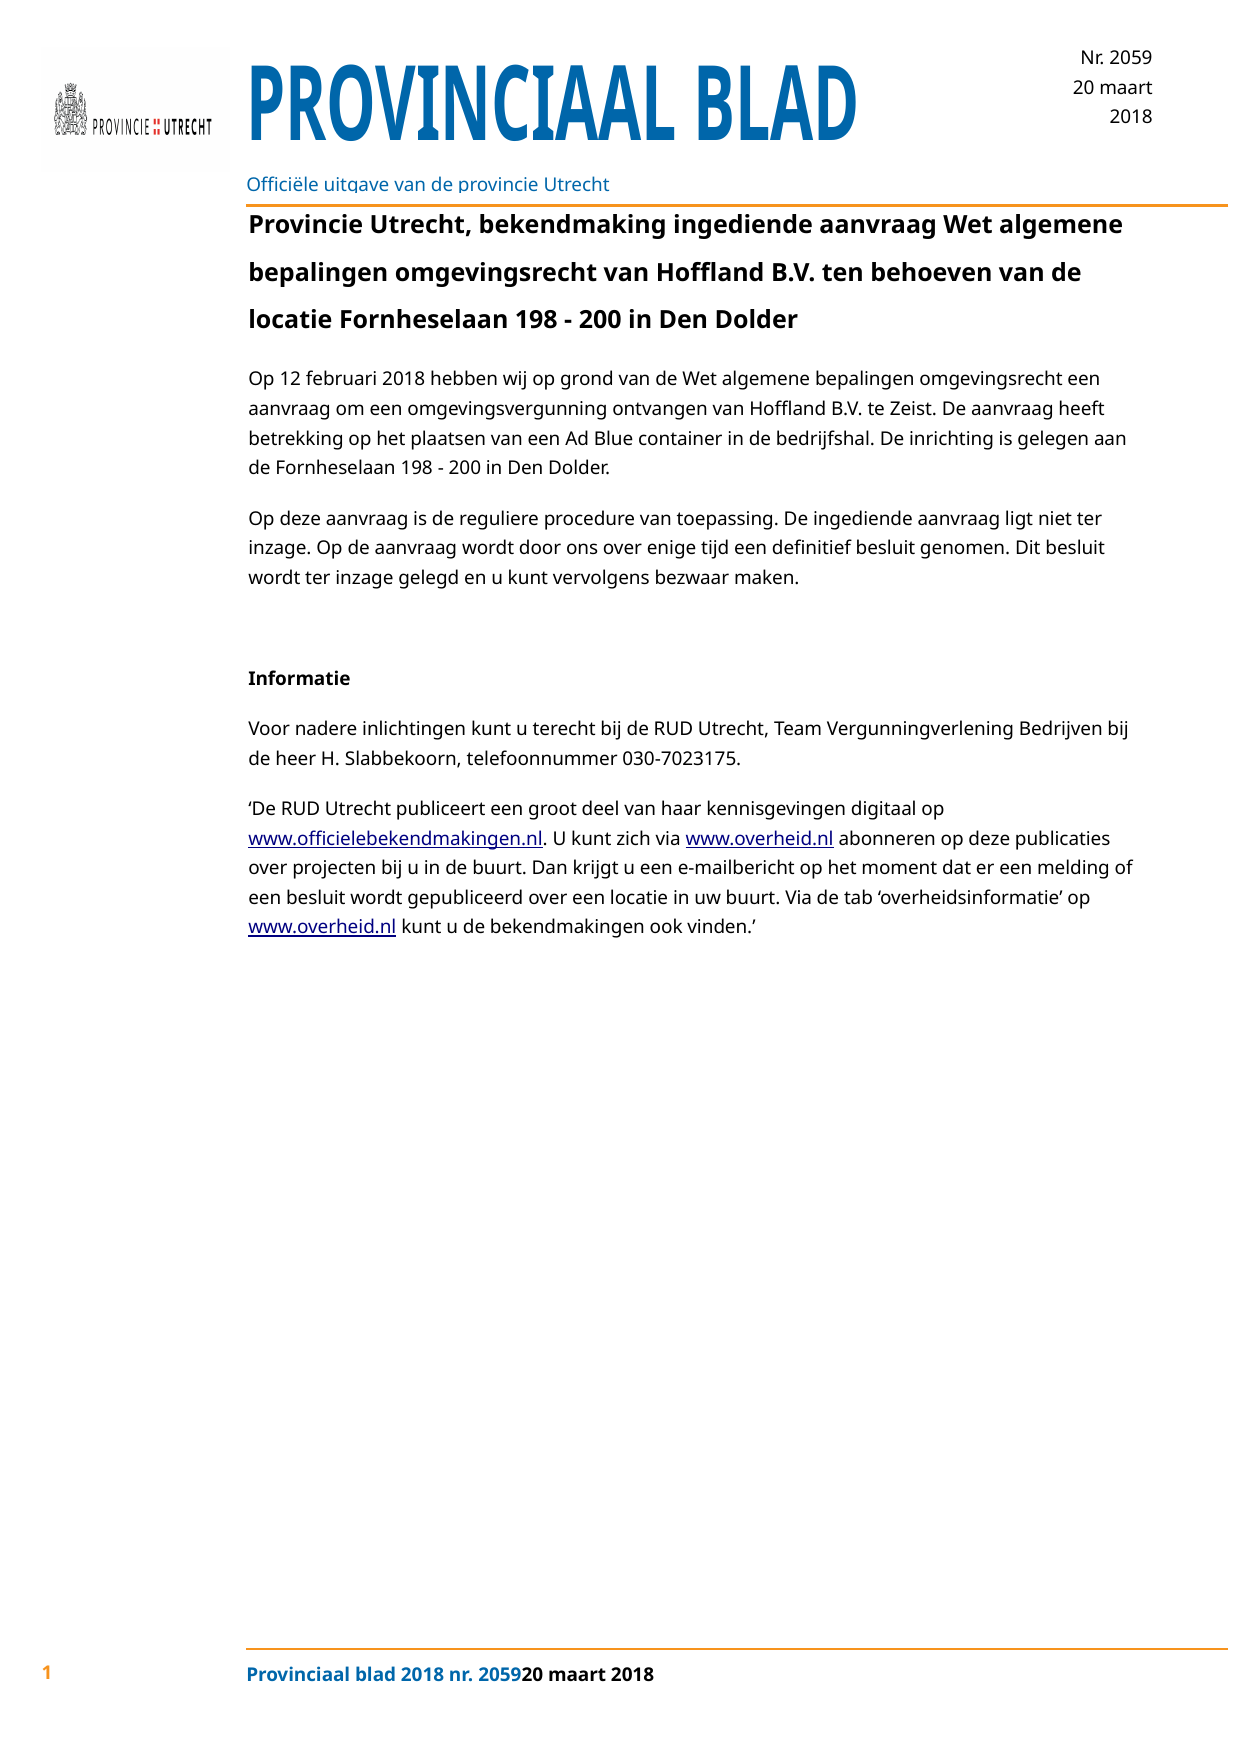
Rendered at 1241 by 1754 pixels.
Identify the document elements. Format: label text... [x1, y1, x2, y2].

text Voor nadere inlichtingen kunt u terecht bij de RUD Utrecht, Team Vergunningverlening Bedrijven bij de heer H. Slabbekoorn, telefoonnummer 030-7023175. [248, 715, 1152, 770]
text Informatie [248, 665, 1152, 690]
text Op 12 februari 2018 hebben wij op grond van de Wet algemene bepalingen omgevingsrecht een aanvraag om een omgevingsvergunning ontvangen van Hoffland B.V. te Zeist. De aanvraag heeft betrekking op het plaatsen van een Ad Blue container in de bedrijfshal. De inrichting is gelegen aan de Fornheselaan 198 - 200 in Den Dolder. [248, 366, 1152, 480]
text ‘De RUD Utrecht publiceert een groot deel van haar kennisgevingen digitaal op www.officielebekendmakingen.nl. U kunt zich via www.overheid.nl abonneren op deze publicaties over projecten bij u in de buurt. Dan krijgt u een e-mailbericht op het moment dat er een melding of een besluit wordt gepubliceerd over een locatie in uw buurt. Via de tab ‘overheidsinformatie’ op www.overheid.nl kunt u de bekendmakingen ook vinden.’ [248, 795, 1152, 939]
picture [41, 47, 231, 172]
text Op deze aanvraag is de reguliere procedure van toepassing. De ingediende aanvraag ligt niet ter inzage. Op de aanvraag wordt door ons over enige tijd een definitief besluit genomen. Dit besluit wordt ter inzage gelegd en u kunt vervolgens bezwaar maken. [248, 505, 1152, 589]
text Provincie Utrecht, bekendmaking ingediende aanvraag Wet algemene bepalingen omgevingsrecht van Hoffland B.V. ten behoeven van de locatie Fornheselaan 198 - 200 in Den Dolder [248, 207, 1152, 336]
